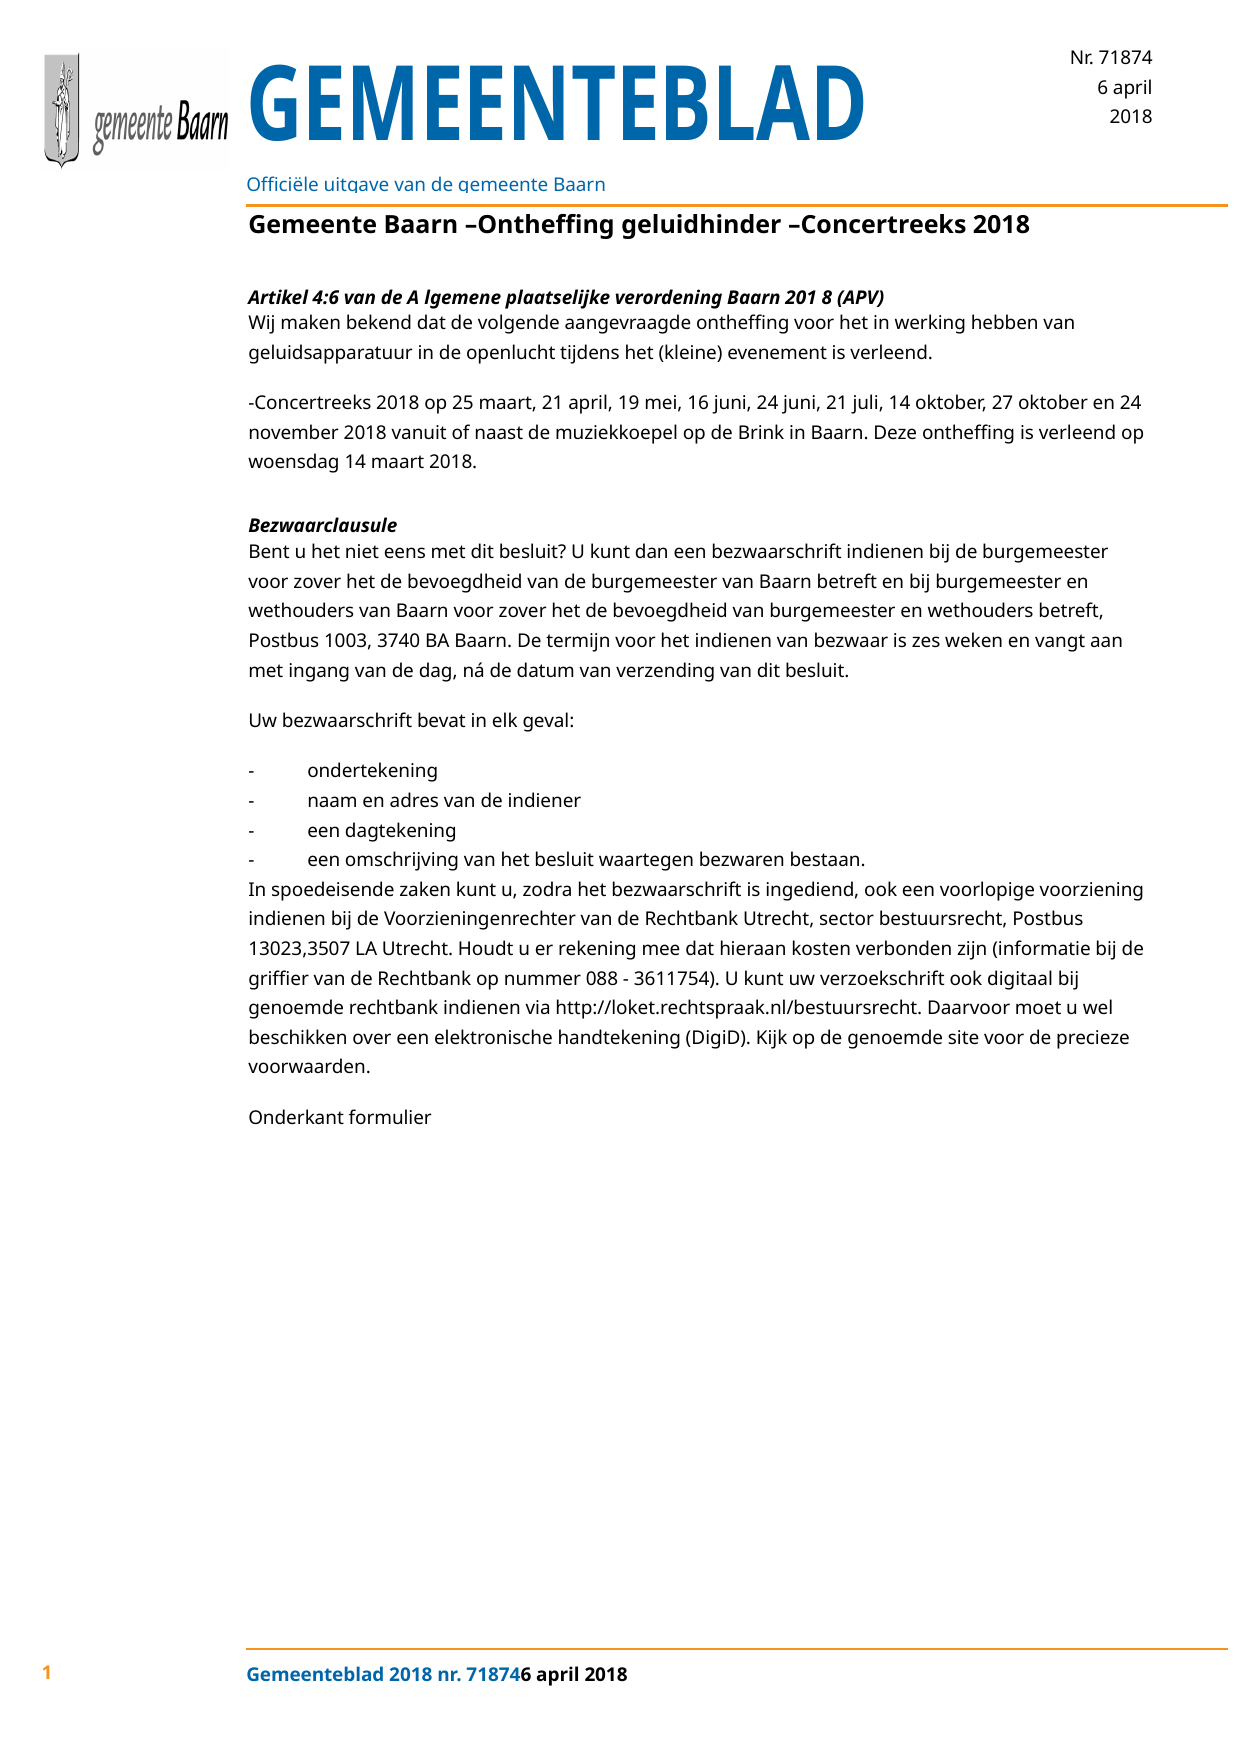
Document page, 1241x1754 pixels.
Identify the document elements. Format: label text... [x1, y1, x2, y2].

list een omschrijving van het besluit waartegen bezwaren bestaan. [248, 846, 1152, 872]
text Onderkant formulier [248, 1104, 1152, 1129]
text Bent u het niet eens met dit besluit? U kunt dan een bezwaarschrift indienen bij de burgemeester voor zover het de bevoegdheid van de burgemeester van Baarn betreft en bij burgemeester en wethouders van Baarn voor zover het de bevoegdheid van burgemeester en wethouders betreft, Postbus 1003, 3740 BA Baarn. De termijn voor het indienen van bezwaar is zes weken en vangt aan met ingang van de dag, ná de datum van verzending van dit besluit. [248, 538, 1152, 682]
text Bezwaarclausule [248, 513, 1152, 538]
text Artikel 4:6 van de A lgemene plaatselijke verordening Baarn 201 8 (APV) [248, 284, 1152, 309]
list naam en adres van de indiener [248, 787, 1152, 813]
list ondertekening [248, 758, 1152, 783]
picture [41, 47, 231, 172]
text Wij maken bekend dat de volgende aangevraagde ontheffing voor het in werking hebben van geluidsapparatuur in de openlucht tijdens het (kleine) evenement is verleend. [248, 309, 1152, 365]
text -Concertreeks 2018 op 25 maart, 21 april, 19 mei, 16 juni, 24 juni, 21 juli, 14 oktober, 27 oktober en 24 november 2018 vanuit of naast de muziekkoepel op de Brink in Baarn. Deze ontheffing is verleend op woensdag 14 maart 2018. [248, 389, 1152, 474]
text Gemeente Baarn –Ontheffing geluidhinder –Concertreeks 2018 [248, 207, 1152, 241]
text In spoedeisende zaken kunt u, zodra het bezwaarschrift is ingediend, ook een voorlopige voorziening indienen bij de Voorzieningenrechter van de Rechtbank Utrecht, sector bestuursrecht, Postbus 13023,3507 LA Utrecht. Houdt u er rekening mee dat hieraan kosten verbonden zijn (informatie bij de griffier van de Rechtbank op nummer 088 - 3611754). U kunt uw verzoekschrift ook digitaal bij genoemde rechtbank indienen via http://loket.rechtspraak.nl/bestuursrecht. Daarvoor moet u wel beschikken over een elektronische handtekening (DigiD). Kijk op de genoemde site voor de precieze voorwaarden. [248, 876, 1152, 1079]
text Uw bezwaarschrift bevat in elk geval: [248, 707, 1152, 733]
list een dagtekening [248, 817, 1152, 842]
